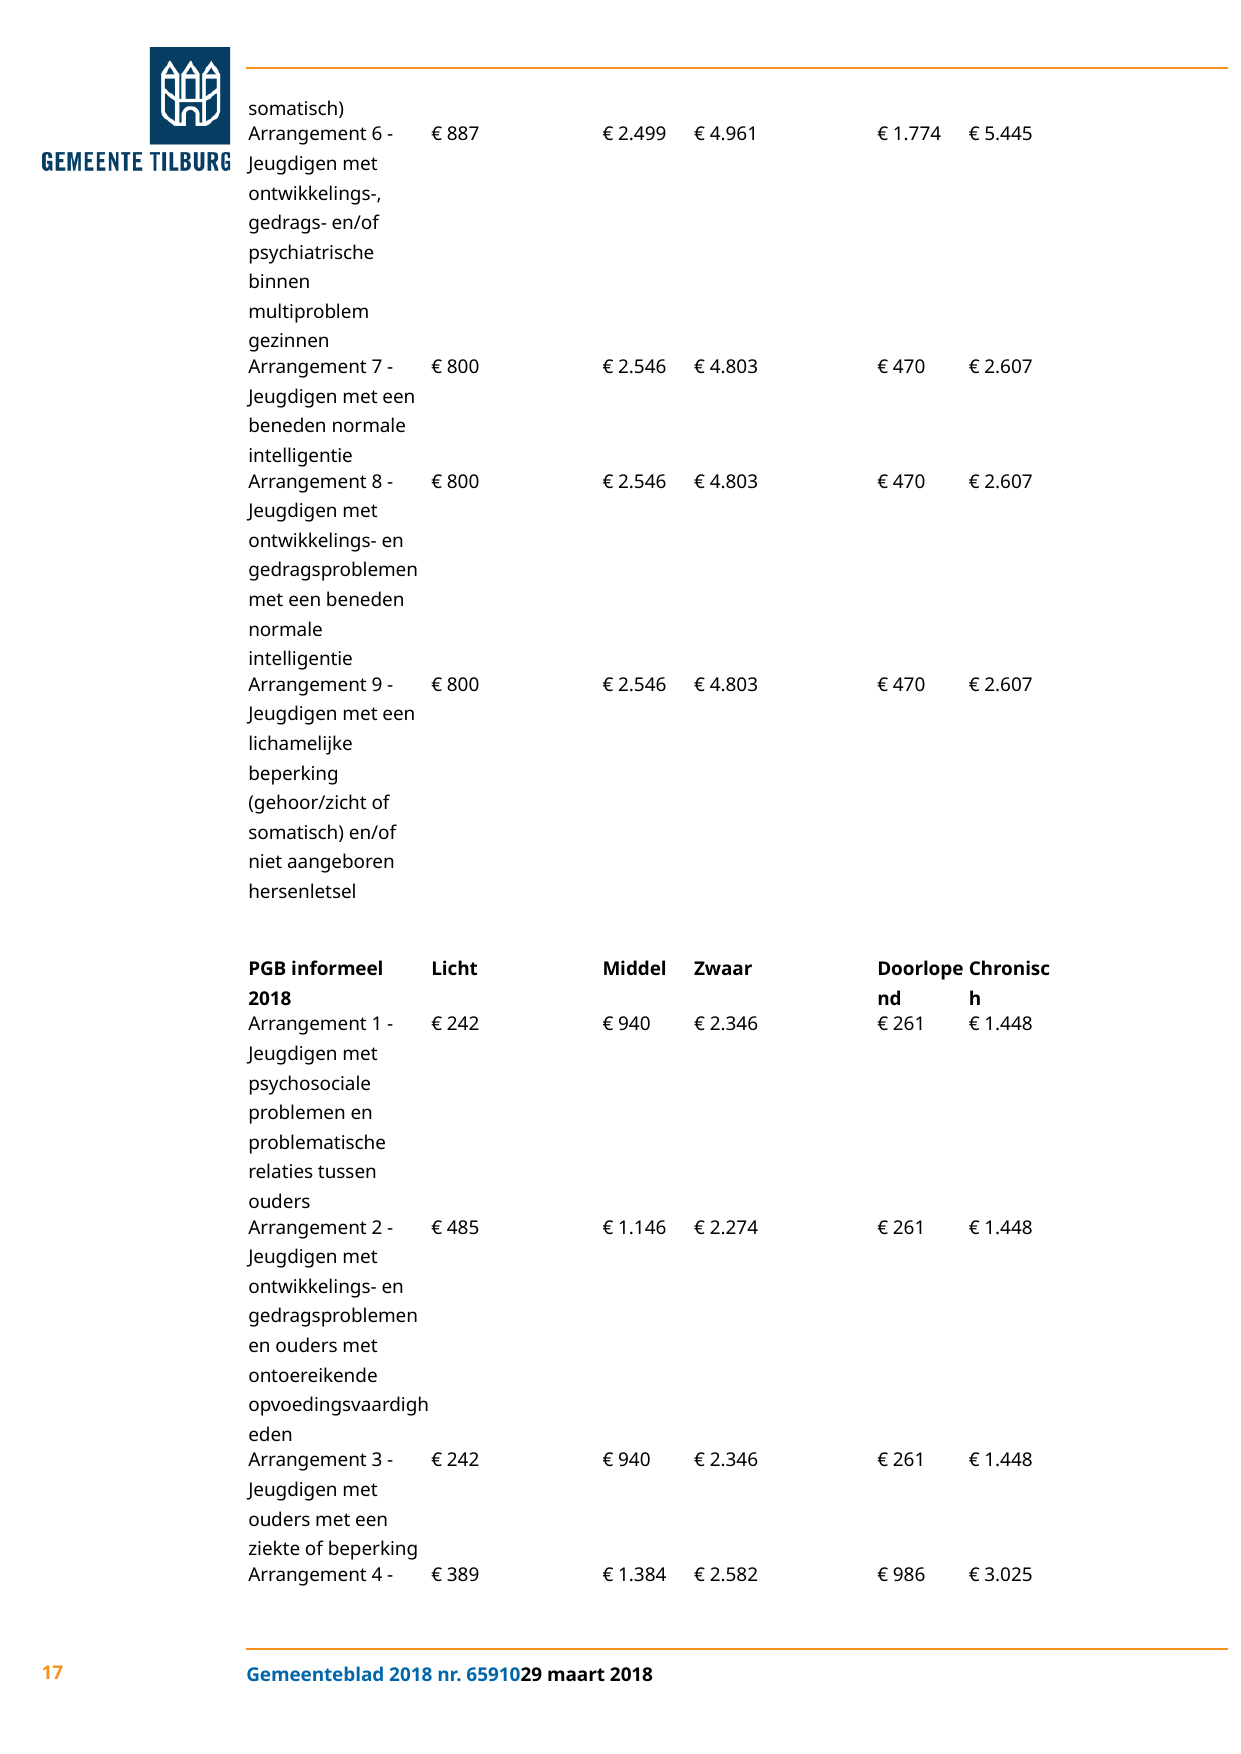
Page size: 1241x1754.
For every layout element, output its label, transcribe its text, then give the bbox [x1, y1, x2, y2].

table_cell € 887 [431, 121, 602, 353]
table_cell Arrangement 3 - Jeugdigen met ouders met een ziekte of beperking [248, 1447, 431, 1561]
table_cell € 1.384 [602, 1561, 694, 1587]
table_cell € 4.961 [694, 121, 877, 353]
table_cell Middel [602, 955, 694, 1011]
table_cell somatisch) [248, 95, 431, 121]
table_cell [877, 95, 968, 121]
table_cell € 986 [877, 1561, 968, 1587]
table_cell Arrangement 6 - Jeugdigen met ontwikkelings-, gedrags- en/of psychiatrische binnen multiproblem gezinnen [248, 121, 431, 353]
table_cell € 800 [431, 353, 602, 468]
table_cell [431, 904, 602, 929]
table_cell € 1.448 [969, 1214, 1060, 1447]
table_cell € 4.803 [694, 353, 877, 468]
table_cell Arrangement 4 [248, 1561, 431, 1587]
table_cell Arrangement 1 - Jeugdigen met psychosociale problemen en problematische relaties tussen ouders [248, 1011, 431, 1214]
table_cell [969, 904, 1060, 929]
picture [41, 47, 231, 172]
table_cell [431, 95, 602, 121]
table_cell Licht [431, 955, 602, 1011]
table_cell [602, 904, 694, 929]
table_cell € 485 [431, 1214, 602, 1447]
table_cell € 470 [877, 468, 968, 671]
table_cell Arrangement 2 - Jeugdigen met ontwikkelings- en gedragsproblemen en ouders met ontoereikende opvoedingsvaardigheden [248, 1214, 431, 1447]
table_cell € 389 [431, 1561, 602, 1587]
table_cell € 2.346 [694, 1447, 877, 1561]
table_cell € 2.607 [969, 671, 1060, 904]
table_cell [694, 930, 877, 955]
table_cell € 2.346 [694, 1011, 877, 1214]
table_cell € 261 [877, 1214, 968, 1447]
table_cell Doorlopend [877, 955, 968, 1011]
table_cell [969, 930, 1060, 955]
table_cell [877, 930, 968, 955]
table_cell € 4.803 [694, 468, 877, 671]
table_cell [431, 930, 602, 955]
table_cell € 2.546 [602, 671, 694, 904]
table_cell € 5.445 [969, 121, 1060, 353]
table_cell [877, 904, 968, 929]
table_cell € 800 [431, 671, 602, 904]
table_cell [248, 930, 431, 955]
table_cell € 3.025 [969, 1561, 1060, 1587]
table_cell € 2.607 [969, 353, 1060, 468]
table_cell [602, 930, 694, 955]
table_cell € 261 [877, 1447, 968, 1561]
table_cell Arrangement 8 - Jeugdigen met ontwikkelings- en gedragsproblemen met een beneden normale intelligentie [248, 468, 431, 671]
table_cell € 2.274 [694, 1214, 877, 1447]
table_cell € 470 [877, 353, 968, 468]
table_cell [248, 904, 431, 929]
table_cell [694, 95, 877, 121]
table_cell € 940 [602, 1011, 694, 1214]
table_cell € 2.607 [969, 468, 1060, 671]
table_cell [694, 904, 877, 929]
table_cell € 261 [877, 1011, 968, 1214]
table_cell [969, 95, 1060, 121]
table_cell € 1.448 [969, 1447, 1060, 1561]
table_cell € 1.448 [969, 1011, 1060, 1214]
table_cell [602, 95, 694, 121]
table_cell € 470 [877, 671, 968, 904]
table_cell Arrangement 9 - Jeugdigen met een lichamelijke beperking (gehoor/zicht of somatisch) en/of niet aangeboren hersenletsel [248, 671, 431, 904]
table_cell € 1.774 [877, 121, 968, 353]
table_cell € 242 [431, 1447, 602, 1561]
table_cell € 2.499 [602, 121, 694, 353]
table_cell Arrangement 7 - Jeugdigen met een beneden normale intelligentie [248, 353, 431, 468]
table_cell € 800 [431, 468, 602, 671]
table_cell Zwaar [694, 955, 877, 1011]
table_cell € 1.146 [602, 1214, 694, 1447]
table_cell € 242 [431, 1011, 602, 1214]
table_cell € 940 [602, 1447, 694, 1561]
table_cell € 4.803 [694, 671, 877, 904]
table_cell Chronisch [969, 955, 1060, 1011]
table_cell € 2.546 [602, 353, 694, 468]
table_cell PGB informeel 2018 [248, 955, 431, 1011]
table_cell € 2.546 [602, 468, 694, 671]
table_cell € 2.582 [694, 1561, 877, 1587]
